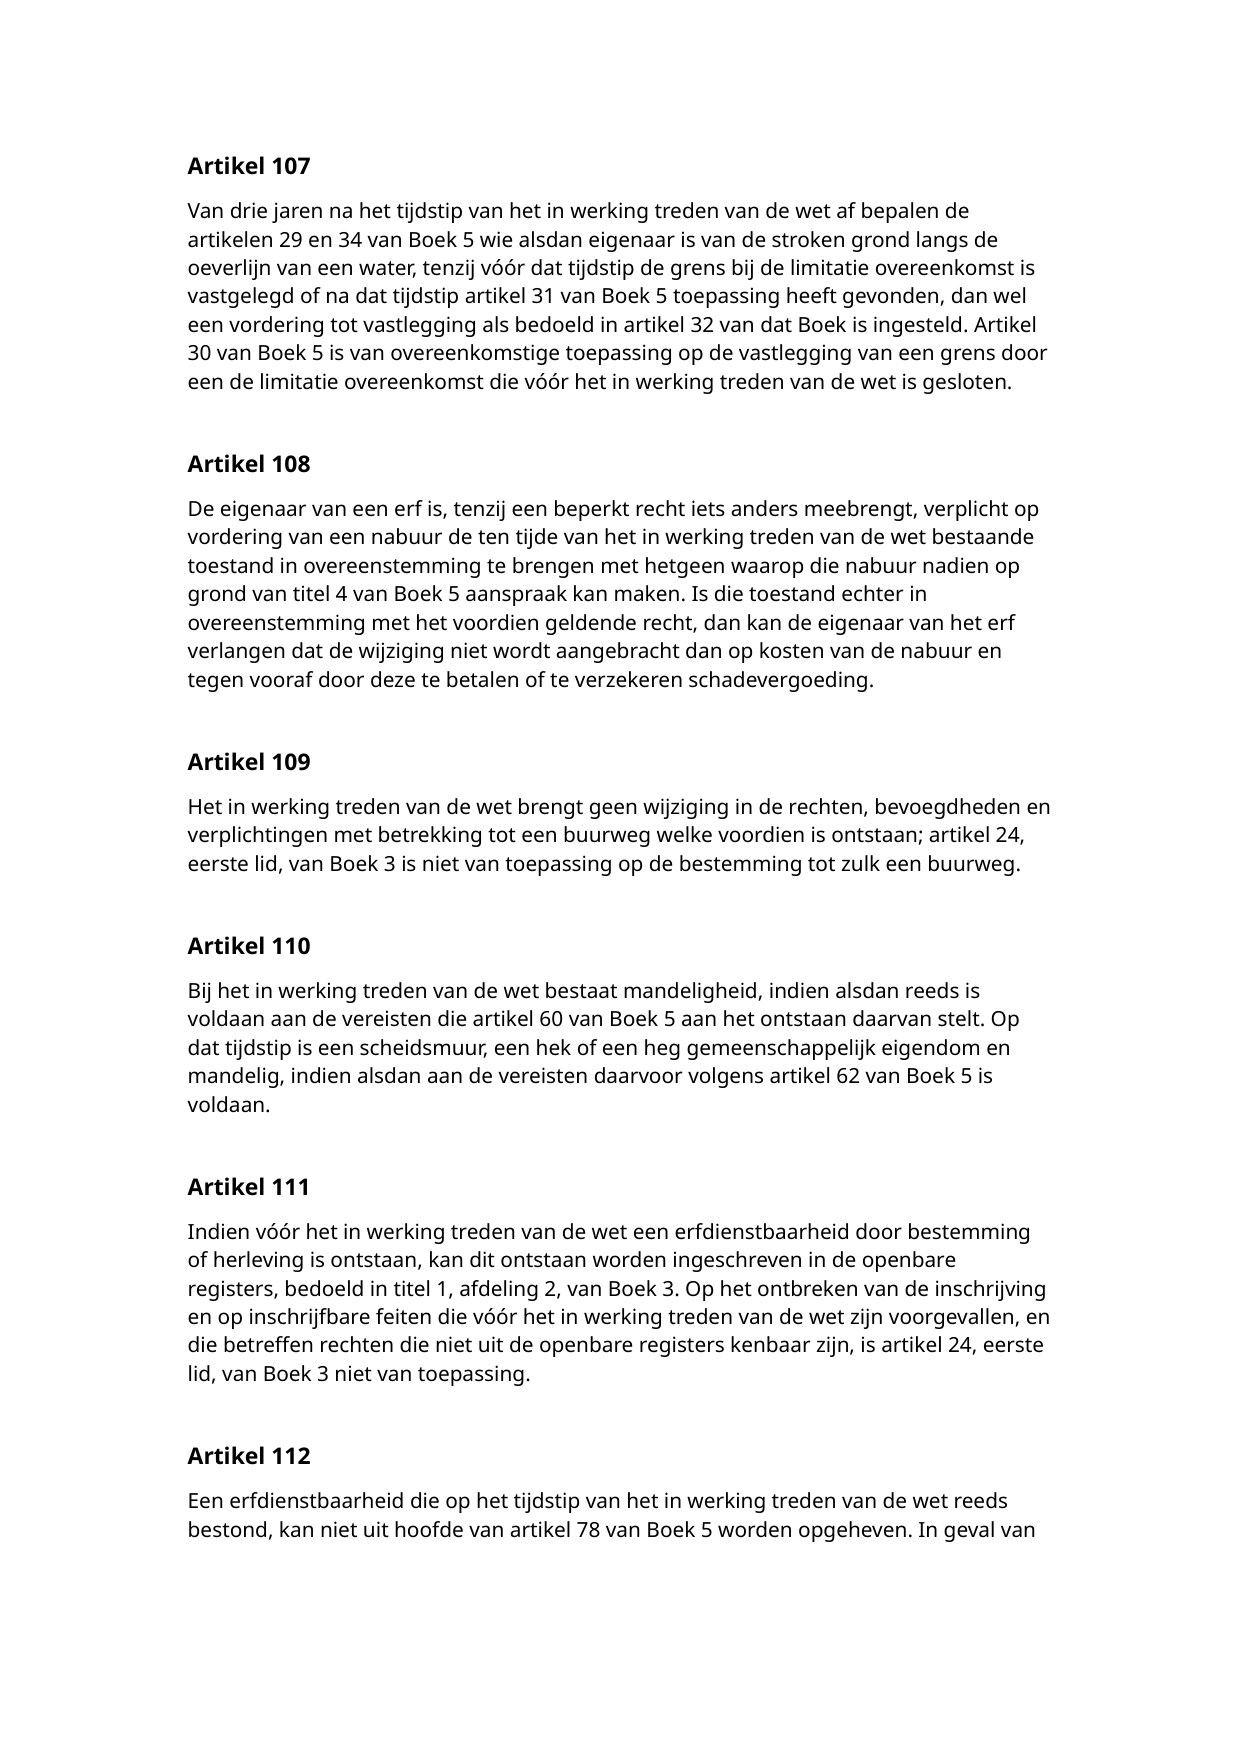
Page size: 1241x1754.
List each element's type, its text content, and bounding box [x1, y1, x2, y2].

text De eigenaar van een erf is, tenzij een beperkt recht iets anders meebrengt, verplicht op vordering van een nabuur de ten tijde van het in werking treden van de wet bestaande toestand in overeenstemming te brengen met hetgeen waarop die nabuur nadien op grond van titel 4 van Boek 5 aanspraak kan maken. Is die toestand echter in overeenstemming met het voordien geldende recht, dan kan de eigenaar van het erf verlangen dat de wijziging niet wordt aangebracht dan op kosten van de nabuur en tegen vooraf door deze te betalen of te verzekeren schadevergoeding. [187, 494, 1053, 693]
text Een erfdienstbaarheid die op het tijdstip van het in werking treden van de wet reeds bestond, kan niet uit hoofde van artikel 78 van Boek 5 worden opgeheven. In geval van [187, 1486, 1053, 1543]
subtitle Artikel 110 [187, 930, 1053, 961]
subtitle Artikel 111 [187, 1171, 1053, 1202]
subtitle Artikel 109 [187, 746, 1053, 777]
subtitle Artikel 107 [187, 150, 1053, 181]
subtitle Artikel 108 [187, 448, 1053, 479]
text Het in werking treden van de wet brengt geen wijziging in de rechten, bevoegdheden en verplichtingen met betrekking tot een buurweg welke voordien is ontstaan; artikel 24, eerste lid, van Boek 3 is niet van toepassing op de bestemming tot zulk een buurweg. [187, 792, 1053, 877]
text Bij het in werking treden van de wet bestaat mandeligheid, indien alsdan reeds is voldaan aan de vereisten die artikel 60 van Boek 5 aan het ontstaan daarvan stelt. Op dat tijdstip is een scheidsmuur, een hek of een heg gemeenschappelijk eigendom en mandelig, indien alsdan aan de vereisten daarvoor volgens artikel 62 van Boek 5 is voldaan. [187, 976, 1053, 1118]
text Indien vóór het in werking treden van de wet een erfdienstbaarheid door bestemming of herleving is ontstaan, kan dit ontstaan worden ingeschreven in de openbare registers, bedoeld in titel 1, afdeling 2, van Boek 3. Op het ontbreken van de inschrijving en op inschrijfbare feiten die vóór het in werking treden van de wet zijn voorgevallen, en die betreffen rechten die niet uit de openbare registers kenbaar zijn, is artikel 24, eerste lid, van Boek 3 niet van toepassing. [187, 1217, 1053, 1387]
text Van drie jaren na het tijdstip van het in werking treden van de wet af bepalen de artikelen 29 en 34 van Boek 5 wie alsdan eigenaar is van de stroken grond langs de oeverlijn van een water, tenzij vóór dat tijdstip de grens bij de limitatie overeenkomst is vastgelegd of na dat tijdstip artikel 31 van Boek 5 toepassing heeft gevonden, dan wel een vordering tot vastlegging als bedoeld in artikel 32 van dat Boek is ingesteld. Artikel 30 van Boek 5 is van overeenkomstige toepassing op de vastlegging van een grens door een de limitatie overeenkomst die vóór het in werking treden van de wet is gesloten. [187, 196, 1053, 395]
subtitle Artikel 112 [187, 1440, 1053, 1471]
